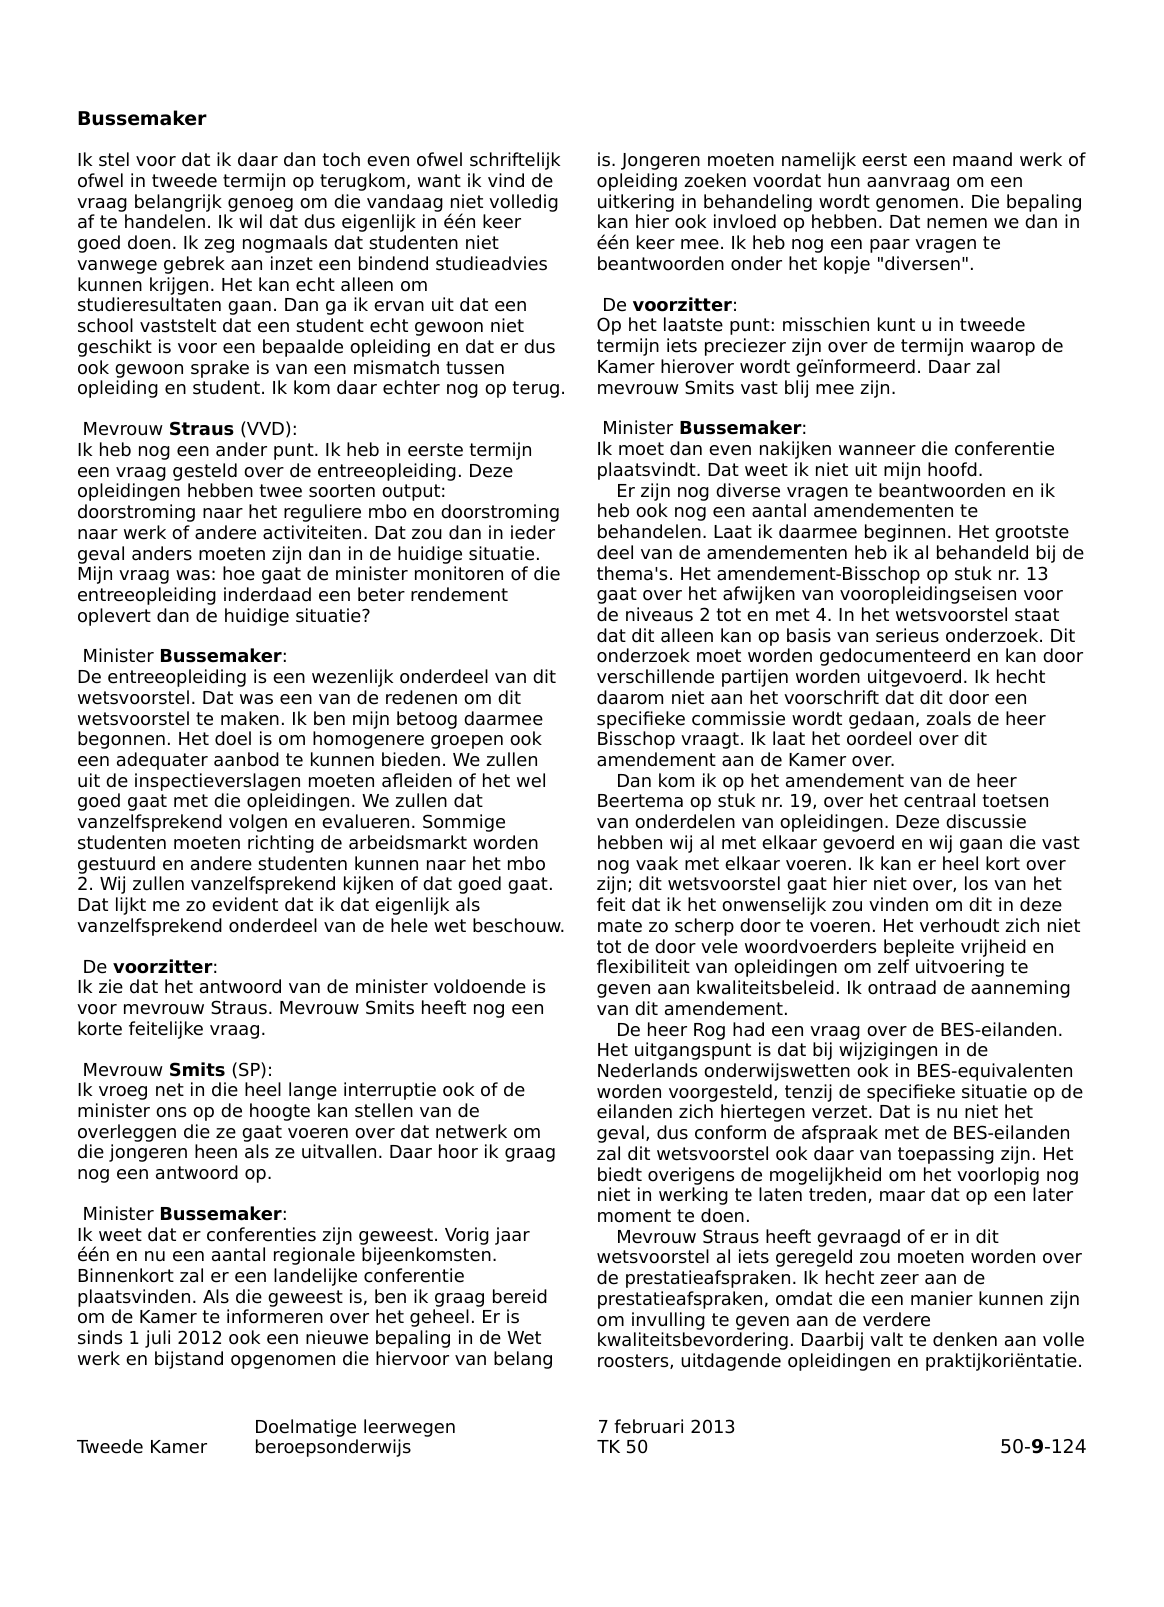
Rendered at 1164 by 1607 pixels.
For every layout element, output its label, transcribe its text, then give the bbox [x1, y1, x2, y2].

text Minister Bussemaker: [77, 1204, 567, 1224]
text Ik heb nog een ander punt. Ik heb in eerste termijn een vraag gesteld over de entreeopleiding. Deze opleidingen hebben twee soorten output: doorstroming naar het reguliere mbo en doorstroming naar werk of andere activiteiten. Dat zou dan in ieder geval anders moeten zijn dan in de huidige situatie. Mijn vraag was: hoe gaat de minister monitoren of die entreeopleiding inderdaad een beter rendement oplevert dan de huidige situatie? [77, 440, 567, 626]
text Mevrouw Straus (VVD): [77, 419, 567, 440]
text De voorzitter: [77, 956, 567, 977]
text Ik zie dat het antwoord van de minister voldoende is voor mevrouw Straus. Mevrouw Smits heeft nog een korte feitelijke vraag. [77, 977, 567, 1039]
text Ik vroeg net in die heel lange interruptie ook of de minister ons op de hoogte kan stellen van de overleggen die ze gaat voeren over dat netwerk om die jongeren heen als ze uitvallen. Daar hoor ik graag nog een antwoord op. [77, 1080, 567, 1184]
text is. Jongeren moeten namelijk eerst een maand werk of opleiding zoeken voordat hun aanvraag om een uitkering in behandeling wordt genomen. Die bepaling kan hier ook invloed op hebben. Dat nemen we dan in één keer mee. Ik heb nog een paar vragen te beantwoorden onder het kopje "diversen". [596, 150, 1087, 274]
text De heer Rog had een vraag over de BES-eilanden. Het uitgangspunt is dat bij wijzigingen in de Nederlands onderwijswetten ook in BES-equivalenten worden voorgesteld, tenzij de specifieke situatie op de eilanden zich hiertegen verzet. Dat is nu niet het geval, dus conform de afspraak met de BES-eilanden zal dit wetsvoorstel ook daar van toepassing zijn. Het biedt overigens de mogelijkheid om het voorlopig nog niet in werking te laten treden, maar dat op een later moment te doen. [596, 1019, 1087, 1227]
text De voorzitter: [596, 294, 1087, 315]
text De entreeopleiding is een wezenlijk onderdeel van dit wetsvoorstel. Dat was een van de redenen om dit wetsvoorstel te maken. Ik ben mijn betoog daarmee begonnen. Het doel is om homogenere groepen ook een adequater aanbod te kunnen bieden. We zullen uit de inspectieverslagen moeten afleiden of het wel goed gaat met die opleidingen. We zullen dat vanzelfsprekend volgen en evalueren. Sommige studenten moeten richting de arbeidsmarkt worden gestuurd en andere studenten kunnen naar het mbo 2. Wij zullen vanzelfsprekend kijken of dat goed gaat. Dat lijkt me zo evident dat ik dat eigenlijk als vanzelfsprekend onderdeel van de hele wet beschouw. [77, 667, 567, 936]
text Ik moet dan even nakijken wanneer die conferentie plaatsvindt. Dat weet ik niet uit mijn hoofd. [596, 439, 1087, 480]
text Ik stel voor dat ik daar dan toch even ofwel schriftelijk ofwel in tweede termijn op terugkom, want ik vind de vraag belangrijk genoeg om die vandaag niet volledig af te handelen. Ik wil dat dus eigenlijk in één keer goed doen. Ik zeg nogmaals dat studenten niet vanwege gebrek aan inzet een bindend studieadvies kunnen krijgen. Het kan echt alleen om studieresultaten gaan. Dan ga ik ervan uit dat een school vaststelt dat een student echt gewoon niet geschikt is voor een bepaalde opleiding en dat er dus ook gewoon sprake is van een mismatch tussen opleiding en student. Ik kom daar echter nog op terug. [77, 150, 567, 399]
text Mevrouw Smits (SP): [77, 1059, 567, 1080]
text Dan kom ik op het amendement van de heer Beertema op stuk nr. 19, over het centraal toetsen van onderdelen van opleidingen. Deze discussie hebben wij al met elkaar gevoerd en wij gaan die vast nog vaak met elkaar voeren. Ik kan er heel kort over zijn; dit wetsvoorstel gaat hier niet over, los van het feit dat ik het onwenselijk zou vinden om dit in deze mate zo scherp door te voeren. Het verhoudt zich niet tot de door vele woordvoerders bepleite vrijheid en flexibiliteit van opleidingen om zelf uitvoering te geven aan kwaliteitsbeleid. Ik ontraad de aanneming van dit amendement. [596, 771, 1087, 1019]
text Er zijn nog diverse vragen te beantwoorden en ik heb ook nog een aantal amendementen te behandelen. Laat ik daarmee beginnen. Het grootste deel van de amendementen heb ik al behandeld bij de thema's. Het amendement-Bisschop op stuk nr. 13 gaat over het afwijken van vooropleidingseisen voor de niveaus 2 tot en met 4. In het wetsvoorstel staat dat dit alleen kan op basis van serieus onderzoek. Dit onderzoek moet worden gedocumenteerd en kan door verschillende partijen worden uitgevoerd. Ik hecht daarom niet aan het voorschrift dat dit door een specifieke commissie wordt gedaan, zoals de heer Bisschop vraagt. Ik laat het oordeel over dit amendement aan de Kamer over. [596, 480, 1087, 771]
text Mevrouw Straus heeft gevraagd of er in dit wetsvoorstel al iets geregeld zou moeten worden over de prestatieafspraken. Ik hecht zeer aan de prestatieafspraken, omdat die een manier kunnen zijn om invulling te geven aan de verdere kwaliteitsbevordering. Daarbij valt te denken aan volle roosters, uitdagende opleidingen en praktijkoriëntatie. [596, 1227, 1087, 1372]
text Op het laatste punt: misschien kunt u in tweede termijn iets preciezer zijn over de termijn waarop de Kamer hierover wordt geïnformeerd. Daar zal mevrouw Smits vast blij mee zijn. [596, 315, 1087, 398]
text Ik weet dat er conferenties zijn geweest. Vorig jaar één en nu een aantal regionale bijeenkomsten. Binnenkort zal er een landelijke conferentie plaatsvinden. Als die geweest is, ben ik graag bereid om de Kamer te informeren over het geheel. Er is sinds 1 juli 2012 ook een nieuwe bepaling in de Wet werk en bijstand opgenomen die hiervoor van belang [77, 1224, 567, 1369]
text Minister Bussemaker: [596, 418, 1087, 439]
text Minister Bussemaker: [77, 646, 567, 667]
